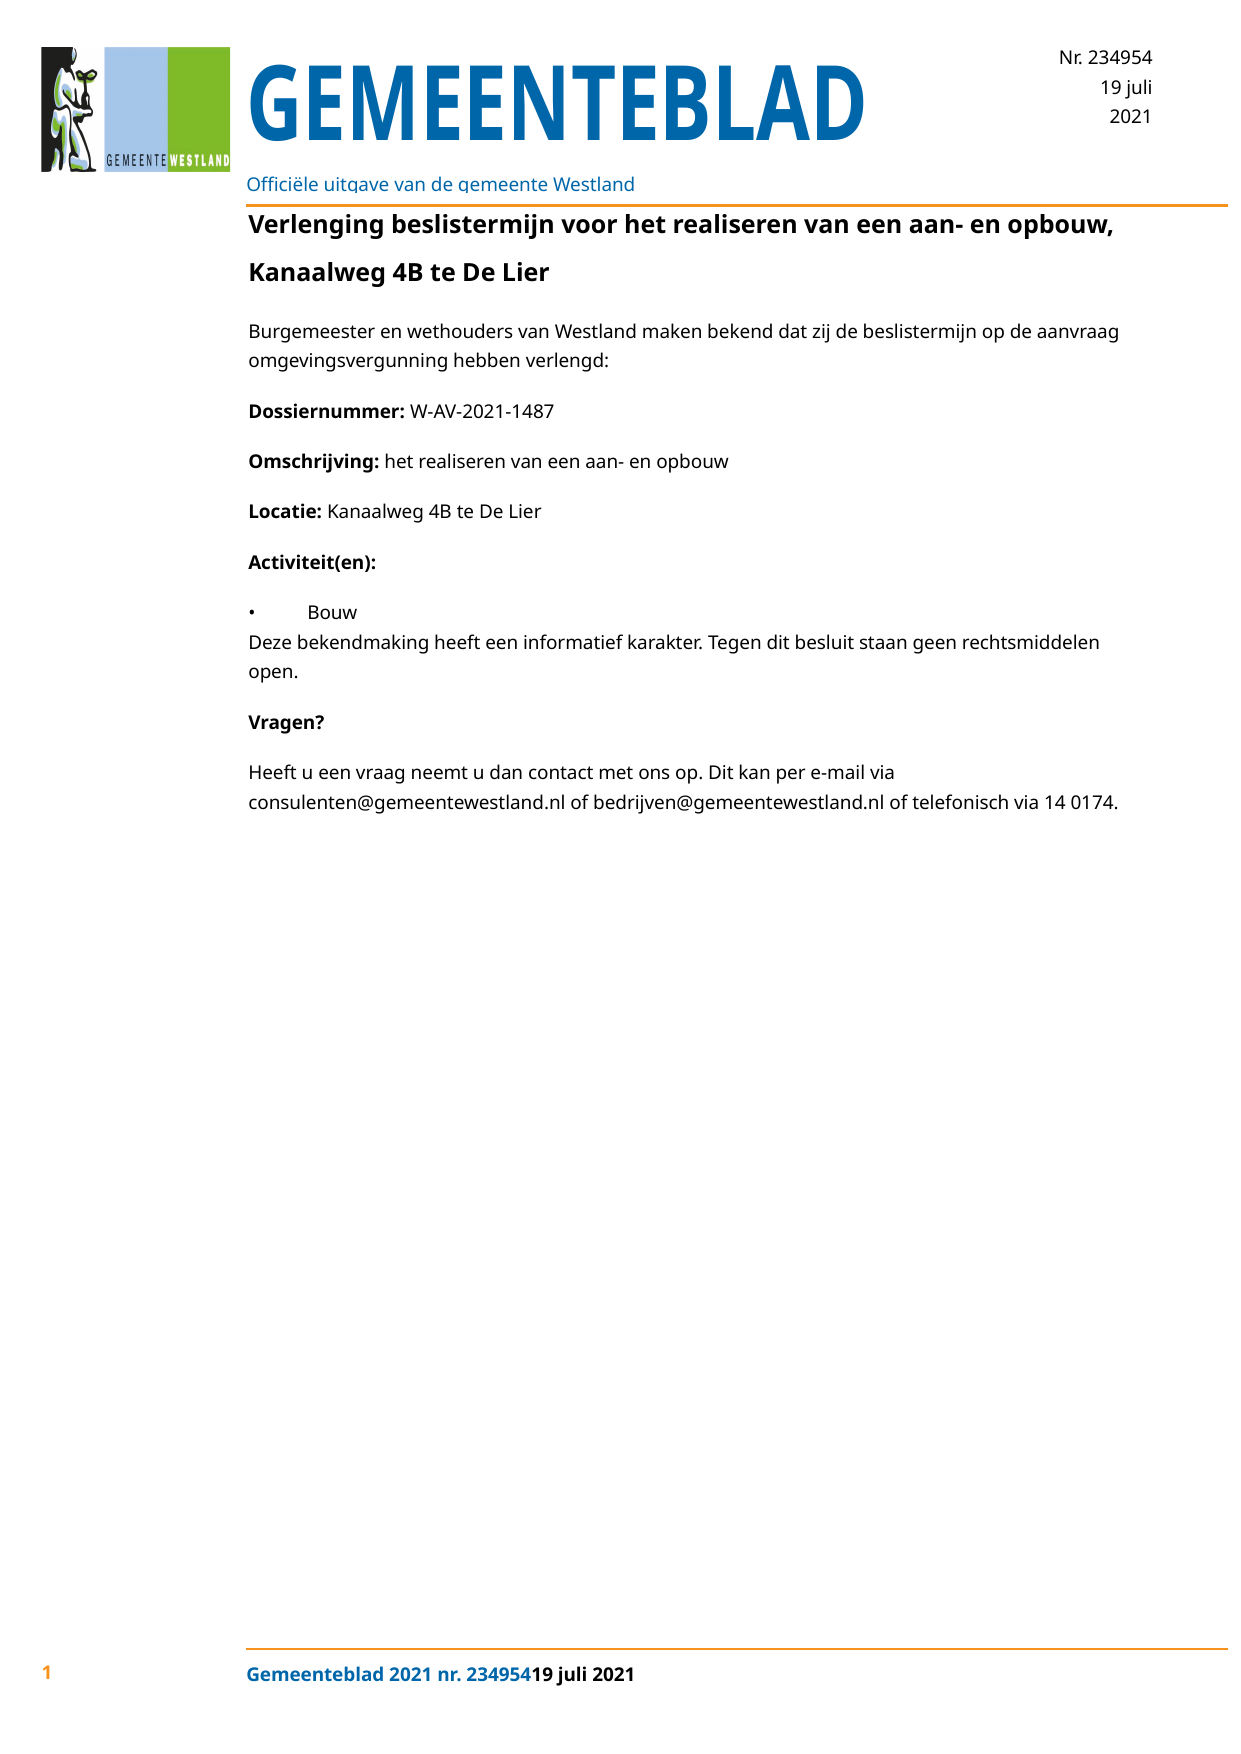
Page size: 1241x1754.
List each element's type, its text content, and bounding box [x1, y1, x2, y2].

picture [41, 47, 231, 172]
list Bouw [248, 599, 1152, 625]
text Dossiernummer: W-AV-2021-1487 [248, 398, 1152, 424]
text Activiteit(en): [248, 549, 1152, 575]
text Heeft u een vraag neemt u dan contact met ons op. Dit kan per e-mail via consulenten@gemeentewestland.nl of bedrijven@gemeentewestland.nl of telefonisch via 14 0174. [248, 759, 1152, 815]
text Deze bekendmaking heeft een informatief karakter. Tegen dit besluit staan geen rechtsmiddelen open. [248, 629, 1152, 684]
text Omschrijving: het realiseren van een aan- en opbouw [248, 448, 1152, 474]
text Locatie: Kanaalweg 4B te De Lier [248, 499, 1152, 524]
text Verlenging beslistermijn voor het realiseren van een aan- en opbouw, Kanaalweg 4B te De Lier [248, 207, 1152, 288]
text Vragen? [248, 709, 1152, 735]
text Burgemeester en wethouders van Westland maken bekend dat zij de beslistermijn op de aanvraag omgevingsvergunning hebben verlengd: [248, 318, 1152, 373]
